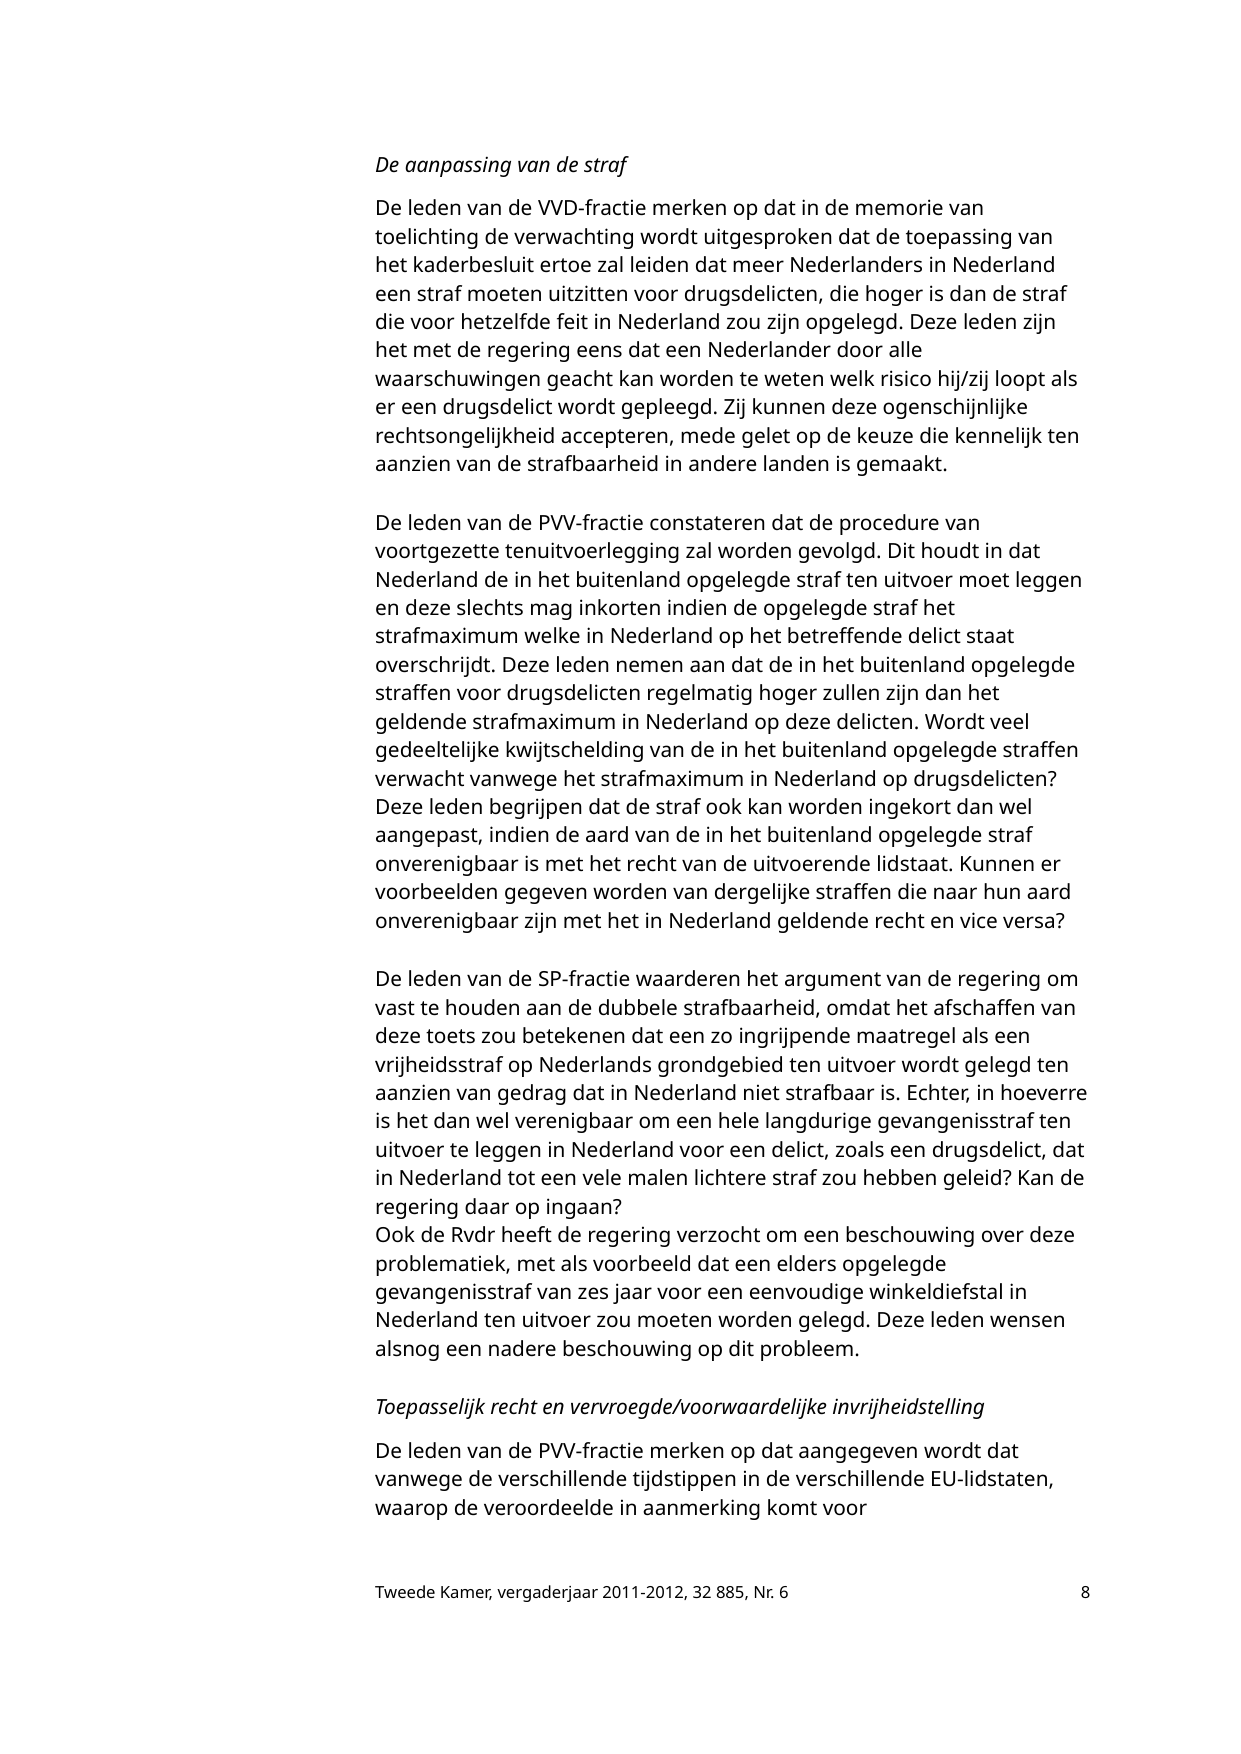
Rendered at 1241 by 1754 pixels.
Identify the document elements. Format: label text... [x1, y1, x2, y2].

text Toepasselijk recht en vervroegde/voorwaardelijke invrijheidstelling [375, 1392, 1090, 1421]
text De leden van de PVV-fractie constateren dat de procedure van voortgezette tenuitvoerlegging zal worden gevolgd. Dit houdt in dat Nederland de in het buitenland opgelegde straf ten uitvoer moet leggen en deze slechts mag inkorten indien de opgelegde straf het strafmaximum welke in Nederland op het betreffende delict staat overschrijdt. Deze leden nemen aan dat de in het buitenland opgelegde straffen voor drugsdelicten regelmatig hoger zullen zijn dan het geldende strafmaximum in Nederland op deze delicten. Wordt veel gedeeltelijke kwijtschelding van de in het buitenland opgelegde straffen verwacht vanwege het strafmaximum in Nederland op drugsdelicten? [375, 508, 1090, 792]
text Ook de Rvdr heeft de regering verzocht om een beschouwing over deze problematiek, met als voorbeeld dat een elders opgelegde gevangenisstraf van zes jaar voor een eenvoudige winkeldiefstal in Nederland ten uitvoer zou moeten worden gelegd. Deze leden wensen alsnog een nadere beschouwing op dit probleem. [375, 1220, 1090, 1362]
text De aanpassing van de straf [375, 150, 1090, 178]
text De leden van de SP-fractie waarderen het argument van de regering om vast te houden aan de dubbele strafbaarheid, omdat het afschaffen van deze toets zou betekenen dat een zo ingrijpende maatregel als een vrijheidsstraf op Nederlands grondgebied ten uitvoer wordt gelegd ten aanzien van gedrag dat in Nederland niet strafbaar is. Echter, in hoeverre is het dan wel verenigbaar om een hele langdurige gevangenisstraf ten uitvoer te leggen in Nederland voor een delict, zoals een drugsdelict, dat in Nederland tot een vele malen lichtere straf zou hebben geleid? Kan de regering daar op ingaan? [375, 964, 1090, 1220]
text De leden van de VVD-fractie merken op dat in de memorie van toelichting de verwachting wordt uitgesproken dat de toepassing van het kaderbesluit ertoe zal leiden dat meer Nederlanders in Nederland een straf moeten uitzitten voor drugsdelicten, die hoger is dan de straf die voor hetzelfde feit in Nederland zou zijn opgelegd. Deze leden zijn het met de regering eens dat een Nederlander door alle waarschuwingen geacht kan worden te weten welk risico hij/zij loopt als er een drugsdelict wordt gepleegd. Zij kunnen deze ogenschijnlijke rechtsongelijkheid accepteren, mede gelet op de keuze die kennelijk ten aanzien van de strafbaarheid in andere landen is gemaakt. [375, 193, 1090, 478]
text Deze leden begrijpen dat de straf ook kan worden ingekort dan wel aangepast, indien de aard van de in het buitenland opgelegde straf onverenigbaar is met het recht van de uitvoerende lidstaat. Kunnen er voorbeelden gegeven worden van dergelijke straffen die naar hun aard onverenigbaar zijn met het in Nederland geldende recht en vice versa? [375, 792, 1090, 934]
text De leden van de PVV-fractie merken op dat aangegeven wordt dat vanwege de verschillende tijdstippen in de verschillende EU-lidstaten, waarop de veroordeelde in aanmerking komt voor [375, 1436, 1090, 1521]
